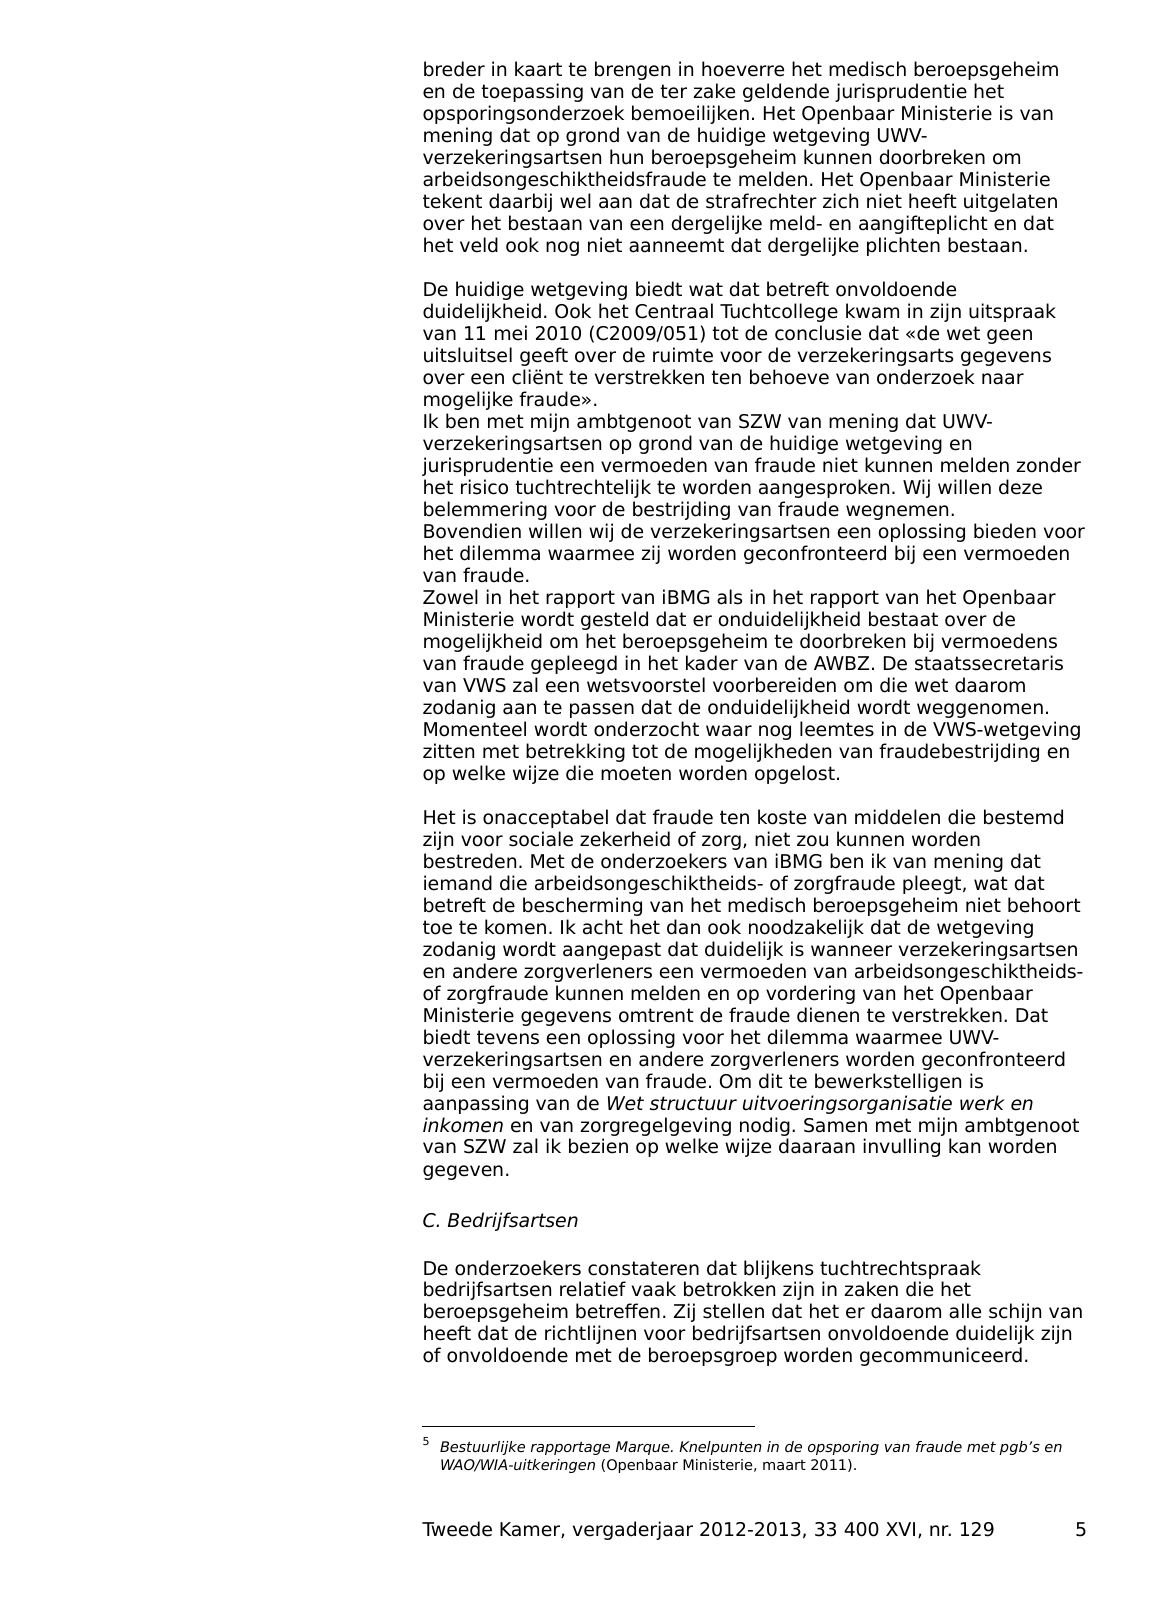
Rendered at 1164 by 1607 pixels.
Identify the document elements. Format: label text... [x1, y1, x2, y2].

text Bovendien willen wij de verzekeringsartsen een oplossing bieden voor het dilemma waarmee zij worden geconfronteerd bij een vermoeden van fraude. [422, 521, 1087, 587]
text Zowel in het rapport van iBMG als in het rapport van het Openbaar Ministerie wordt gesteld dat er onduidelijkheid bestaat over de mogelijkheid om het beroepsgeheim te doorbreken bij vermoedens van fraude gepleegd in het kader van de AWBZ. De staatssecretaris van VWS zal een wetsvoorstel voorbereiden om die wet daarom zodanig aan te passen dat de onduidelijkheid wordt weggenomen. Momenteel wordt onderzocht waar nog leemtes in de VWS-wetgeving zitten met betrekking tot de mogelijkheden van fraudebestrijding en op welke wijze die moeten worden opgelost. [422, 587, 1087, 784]
text Het is onacceptabel dat fraude ten koste van middelen die bestemd zijn voor sociale zekerheid of zorg, niet zou kunnen worden bestreden. Met de onderzoekers van iBMG ben ik van mening dat iemand die arbeidsongeschiktheids- of zorgfraude pleegt, wat dat betreft de bescherming van het medisch beroepsgeheim niet behoort toe te komen. Ik acht het dan ook noodzakelijk dat de wetgeving zodanig wordt aangepast dat duidelijk is wanneer verzekeringsartsen en andere zorgverleners een vermoeden van arbeidsongeschiktheids- of zorgfraude kunnen melden en op vordering van het Openbaar Ministerie gegevens omtrent de fraude dienen te verstrekken. Dat biedt tevens een oplossing voor het dilemma waarmee UWV-verzekeringsartsen en andere zorgverleners worden geconfronteerd bij een vermoeden van fraude. Om dit te bewerkstelligen is aanpassing van de Wet structuur uitvoeringsorganisatie werk en inkomen en van zorgregelgeving nodig. Samen met mijn ambtgenoot van SZW zal ik bezien op welke wijze daaraan invulling kan worden gegeven. [422, 807, 1087, 1180]
text Ik ben met mijn ambtgenoot van SZW van mening dat UWV-verzekeringsartsen op grond van de huidige wetgeving en jurisprudentie een vermoeden van fraude niet kunnen melden zonder het risico tuchtrechtelijk te worden aangesproken. Wij willen deze belemmering voor de bestrijding van fraude wegnemen. [422, 411, 1087, 521]
subtitle C. Bedrijfsartsen [422, 1210, 1087, 1232]
text De onderzoekers constateren dat blijkens tuchtrechtspraak bedrijfsartsen relatief vaak betrokken zijn in zaken die het beroepsgeheim betreffen. Zij stellen dat het er daarom alle schijn van heeft dat de richtlijnen voor bedrijfsartsen onvoldoende duidelijk zijn of onvoldoende met de beroepsgroep worden gecommuniceerd. [422, 1257, 1087, 1367]
text Bestuurlijke rapportage Marque. Knelpunten in de opsporing van fraude met pgb’s en WAO/WIA-uitkeringen (Openbaar Ministerie, maart 2011). [422, 1435, 1087, 1474]
text breder in kaart te brengen in hoeverre het medisch beroepsgeheim en de toepassing van de ter zake geldende jurisprudentie het opsporingsonderzoek bemoeilijken. Het Openbaar Ministerie is van mening dat op grond van de huidige wetgeving UWV-verzekeringsartsen hun beroepsgeheim kunnen doorbreken om arbeidsongeschiktheidsfraude te melden. Het Openbaar Ministerie tekent daarbij wel aan dat de strafrechter zich niet heeft uitgelaten over het bestaan van een dergelijke meld- en aangifteplicht en dat het veld ook nog niet aanneemt dat dergelijke plichten bestaan. [422, 59, 1087, 257]
text De huidige wetgeving biedt wat dat betreft onvoldoende duidelijkheid. Ook het Centraal Tuchtcollege kwam in zijn uitspraak van 11 mei 2010 (C2009/051) tot de conclusie dat «de wet geen uitsluitsel geeft over de ruimte voor de verzekeringsarts gegevens over een cliënt te verstrekken ten behoeve van onderzoek naar mogelijke fraude». [422, 279, 1087, 411]
